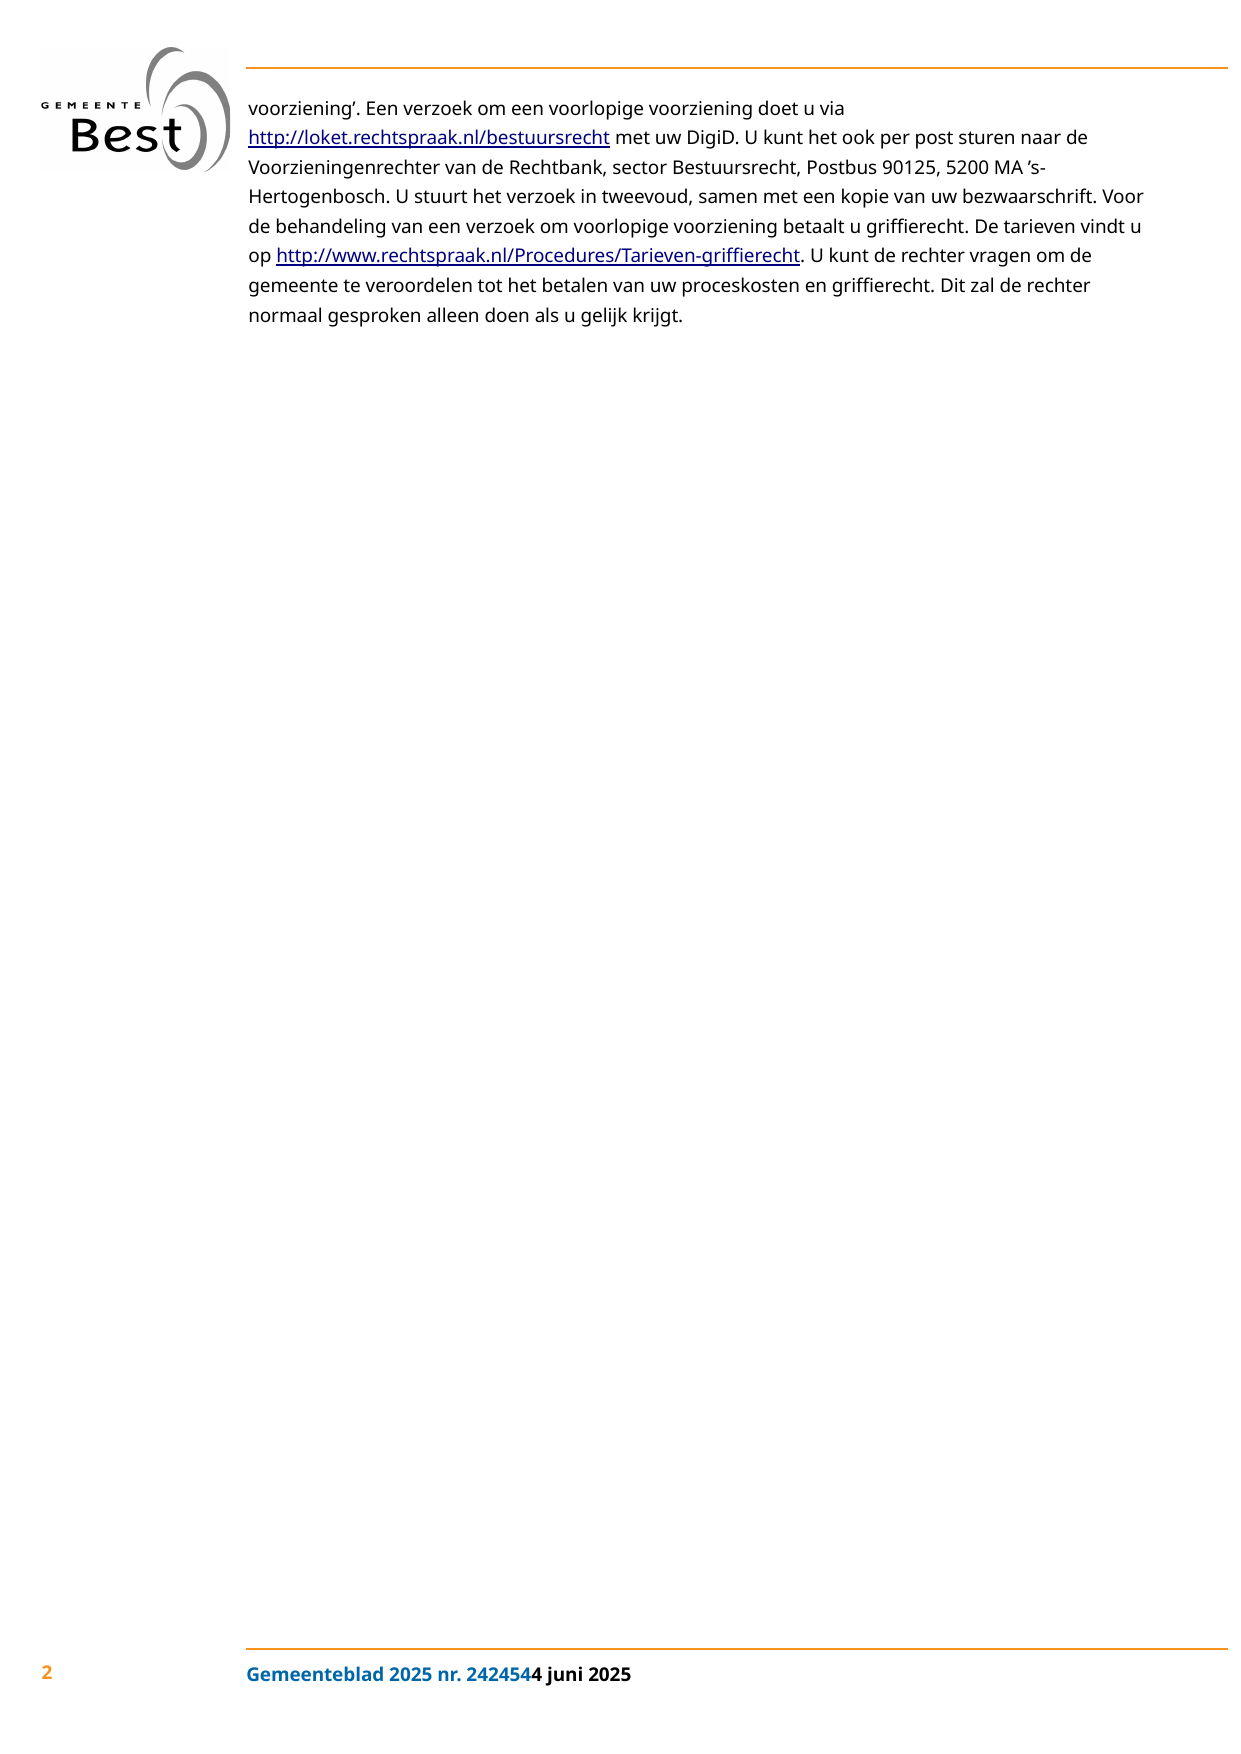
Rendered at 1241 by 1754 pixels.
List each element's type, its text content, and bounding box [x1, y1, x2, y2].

text voorziening’. Een verzoek om een voorlopige voorziening doet u via http://loket.rechtspraak.nl/bestuursrecht met uw DigiD. U kunt het ook per post sturen naar de Voorzieningenrechter van de Rechtbank, sector Bestuursrecht, Postbus 90125, 5200 MA ’s-Hertogenbosch. U stuurt het verzoek in tweevoud, samen met een kopie van uw bezwaarschrift. Voor de behandeling van een verzoek om voorlopige voorziening betaalt u griffierecht. De tarieven vindt u op http://www.rechtspraak.nl/Procedures/Tarieven-griffierecht. U kunt de rechter vragen om de gemeente te veroordelen tot het betalen van uw proceskosten en griffierecht. Dit zal de rechter normaal gesproken alleen doen als u gelijk krijgt. [248, 95, 1152, 328]
picture [41, 47, 231, 172]
